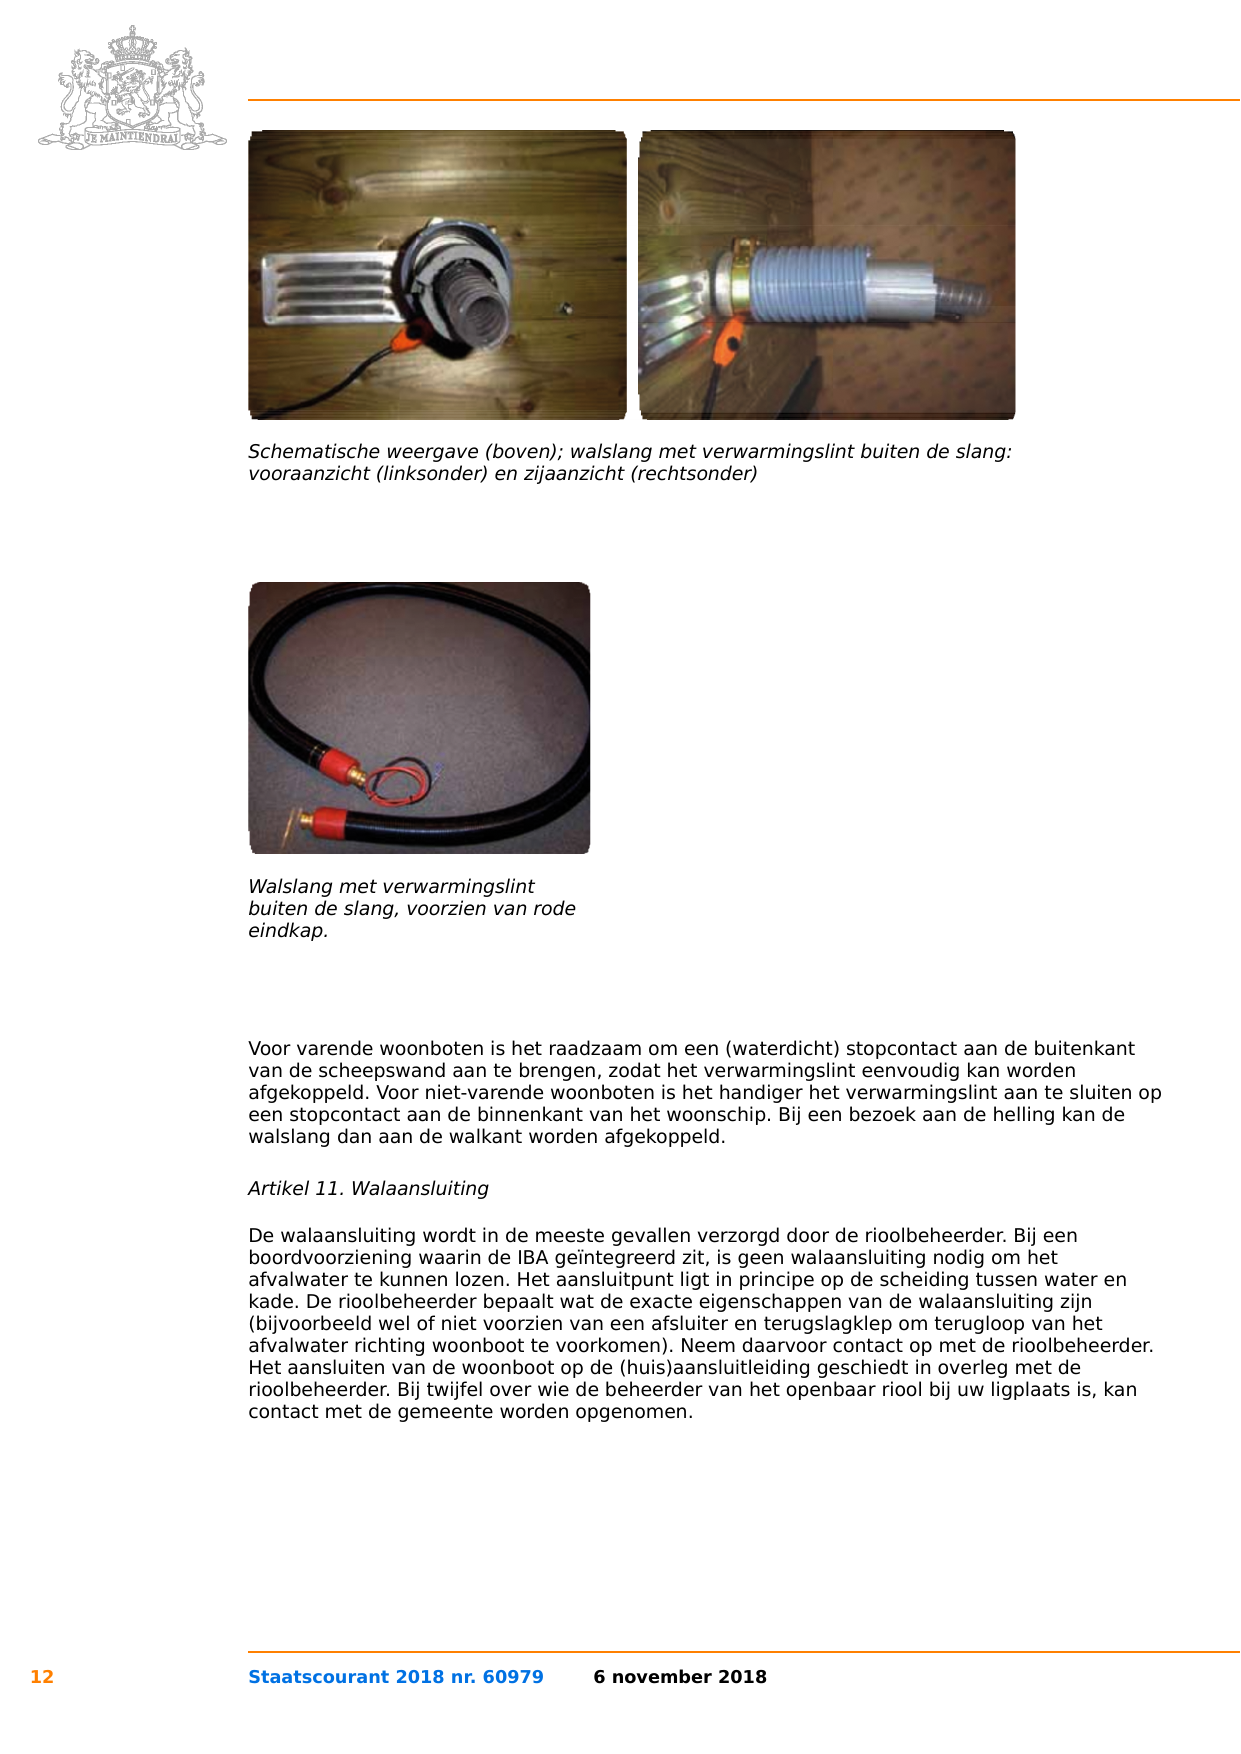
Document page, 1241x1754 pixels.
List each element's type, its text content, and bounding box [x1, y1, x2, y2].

text De walaansluiting wordt in de meeste gevallen verzorgd door de rioolbeheerder. Bij een boordvoorziening waarin de IBA geïntegreerd zit, is geen walaansluiting nodig om het afvalwater te kunnen lozen. Het aansluitpunt ligt in principe op de scheiding tussen water en kade. De rioolbeheerder bepaalt wat de exacte eigenschappen van de walaansluiting zijn (bijvoorbeeld wel of niet voorzien van een afsluiter en terugslagklep om terugloop van het afvalwater richting woonboot te voorkomen). Neem daarvoor contact op met de rioolbeheerder. Het aansluiten van de woonboot op de (huis)aansluitleiding geschiedt in overleg met de rioolbeheerder. Bij twijfel over wie de beheerder van het openbaar riool bij uw ligplaats is, kan contact met de gemeente worden opgenomen. [248, 1225, 1163, 1423]
text Voor varende woonboten is het raadzaam om een (waterdicht) stopcontact aan de buitenkant van de scheepswand aan te brengen, zodat het verwarmingslint eenvoudig kan worden afgekoppeld. Voor niet-varende woonboten is het handiger het verwarmingslint aan te sluiten op een stopcontact aan de binnenkant van het woonschip. Bij een bezoek aan de helling kan de walslang dan aan de walkant worden afgekoppeld. [248, 1038, 1163, 1148]
text Walslang met verwarmingslint buiten de slang, voorzien van rode eindkap. [248, 876, 591, 941]
subtitle Artikel 11. Walaansluiting [248, 1178, 1163, 1200]
text Schematische weergave (boven); walslang met verwarmingslint buiten de slang: vooraanzicht (linksonder) en zijaanzicht (rechtsonder) [248, 441, 1016, 485]
picture [248, 582, 591, 854]
picture [38, 25, 227, 150]
picture [248, 130, 1016, 420]
